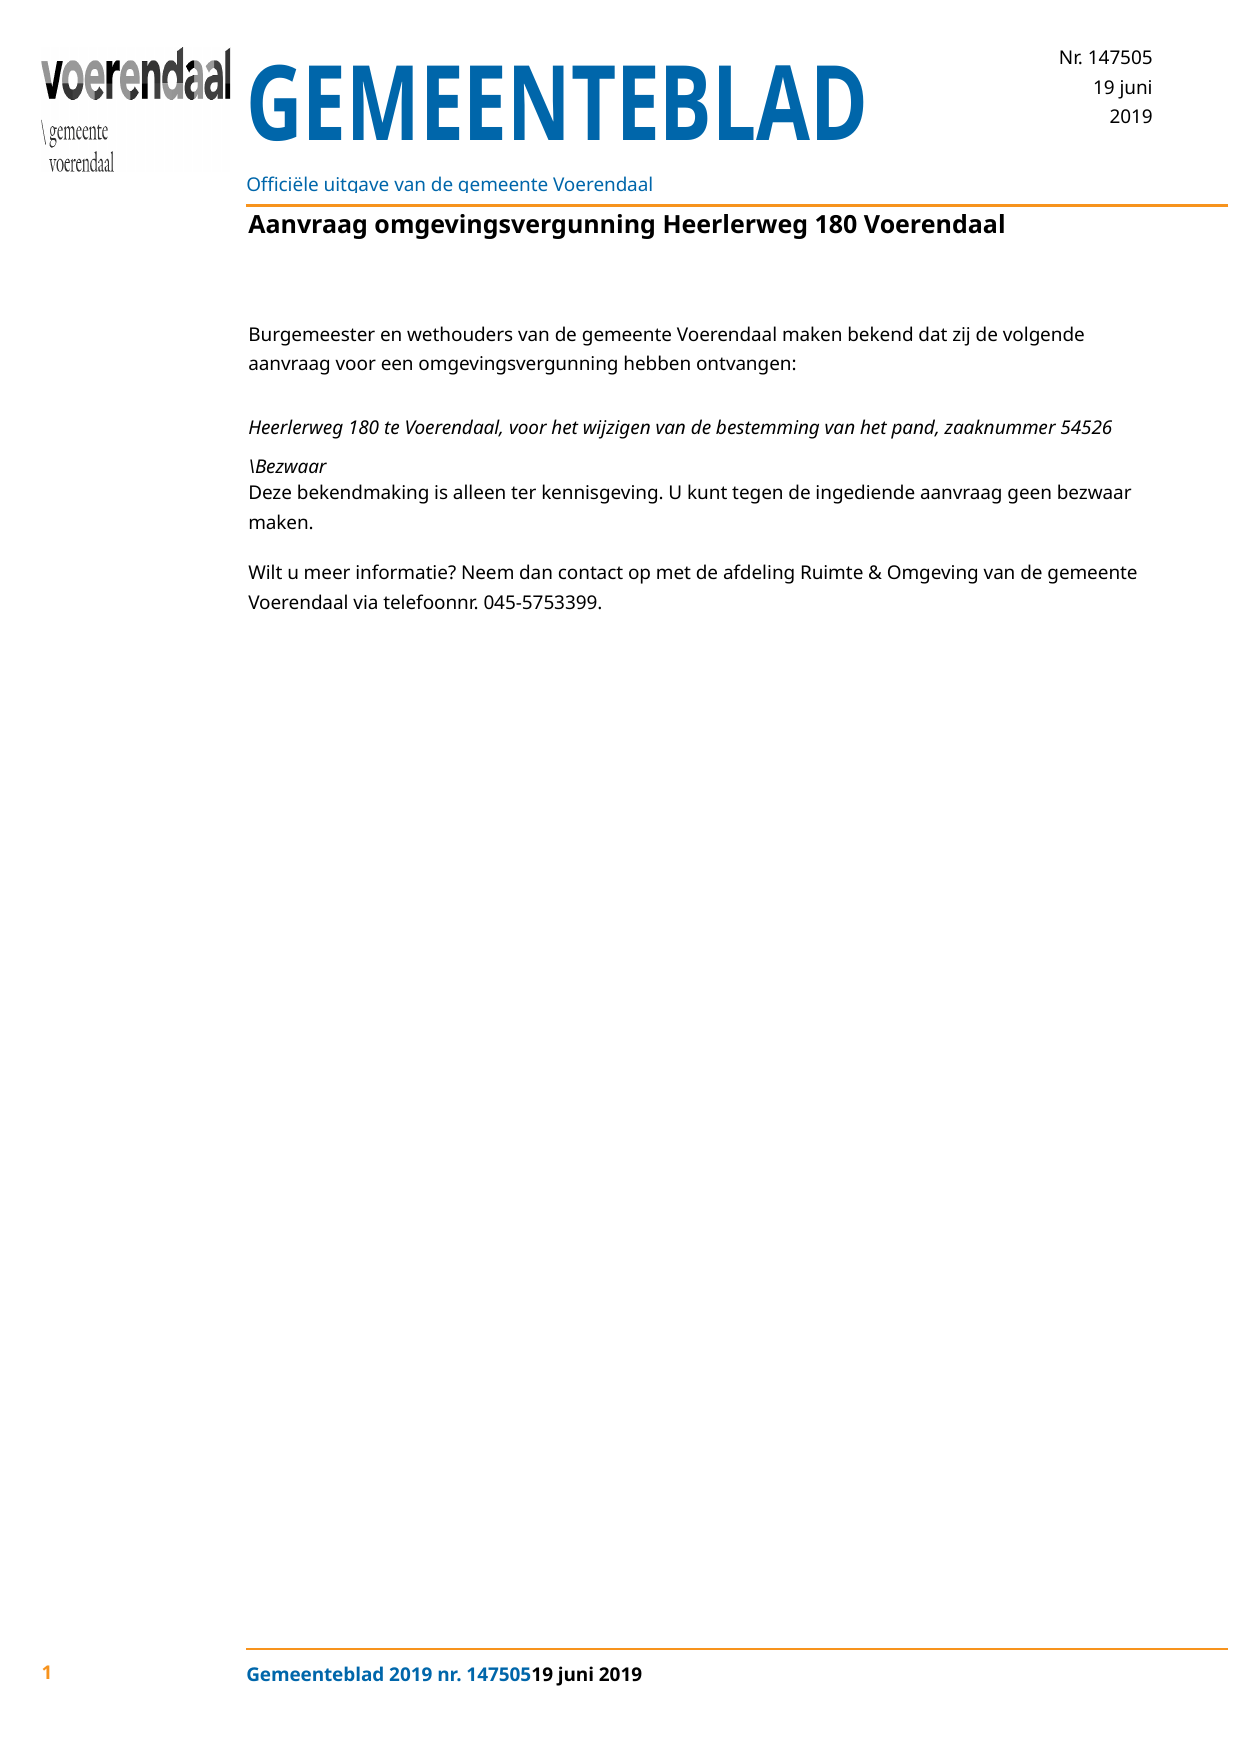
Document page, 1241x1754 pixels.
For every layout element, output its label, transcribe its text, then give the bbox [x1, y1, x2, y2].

text Wilt u meer informatie? Neem dan contact op met de afdeling Ruimte & Omgeving van de gemeente Voerendaal via telefoonnr. 045-5753399. [248, 559, 1152, 614]
text Heerlerweg 180 te Voerendaal, voor het wijzigen van de bestemming van het pand, zaaknummer 54526 [248, 414, 1152, 440]
picture [41, 47, 231, 172]
text Deze bekendmaking is alleen ter kennisgeving. U kunt tegen de ingediende aanvraag geen bezwaar maken. [248, 479, 1152, 534]
text Aanvraag omgevingsvergunning Heerlerweg 180 Voerendaal [248, 207, 1152, 241]
text Burgemeester en wethouders van de gemeente Voerendaal maken bekend dat zij de volgende aanvraag voor een omgevingsvergunning hebben ontvangen: [248, 321, 1152, 376]
text \Bezwaar [248, 453, 1152, 479]
